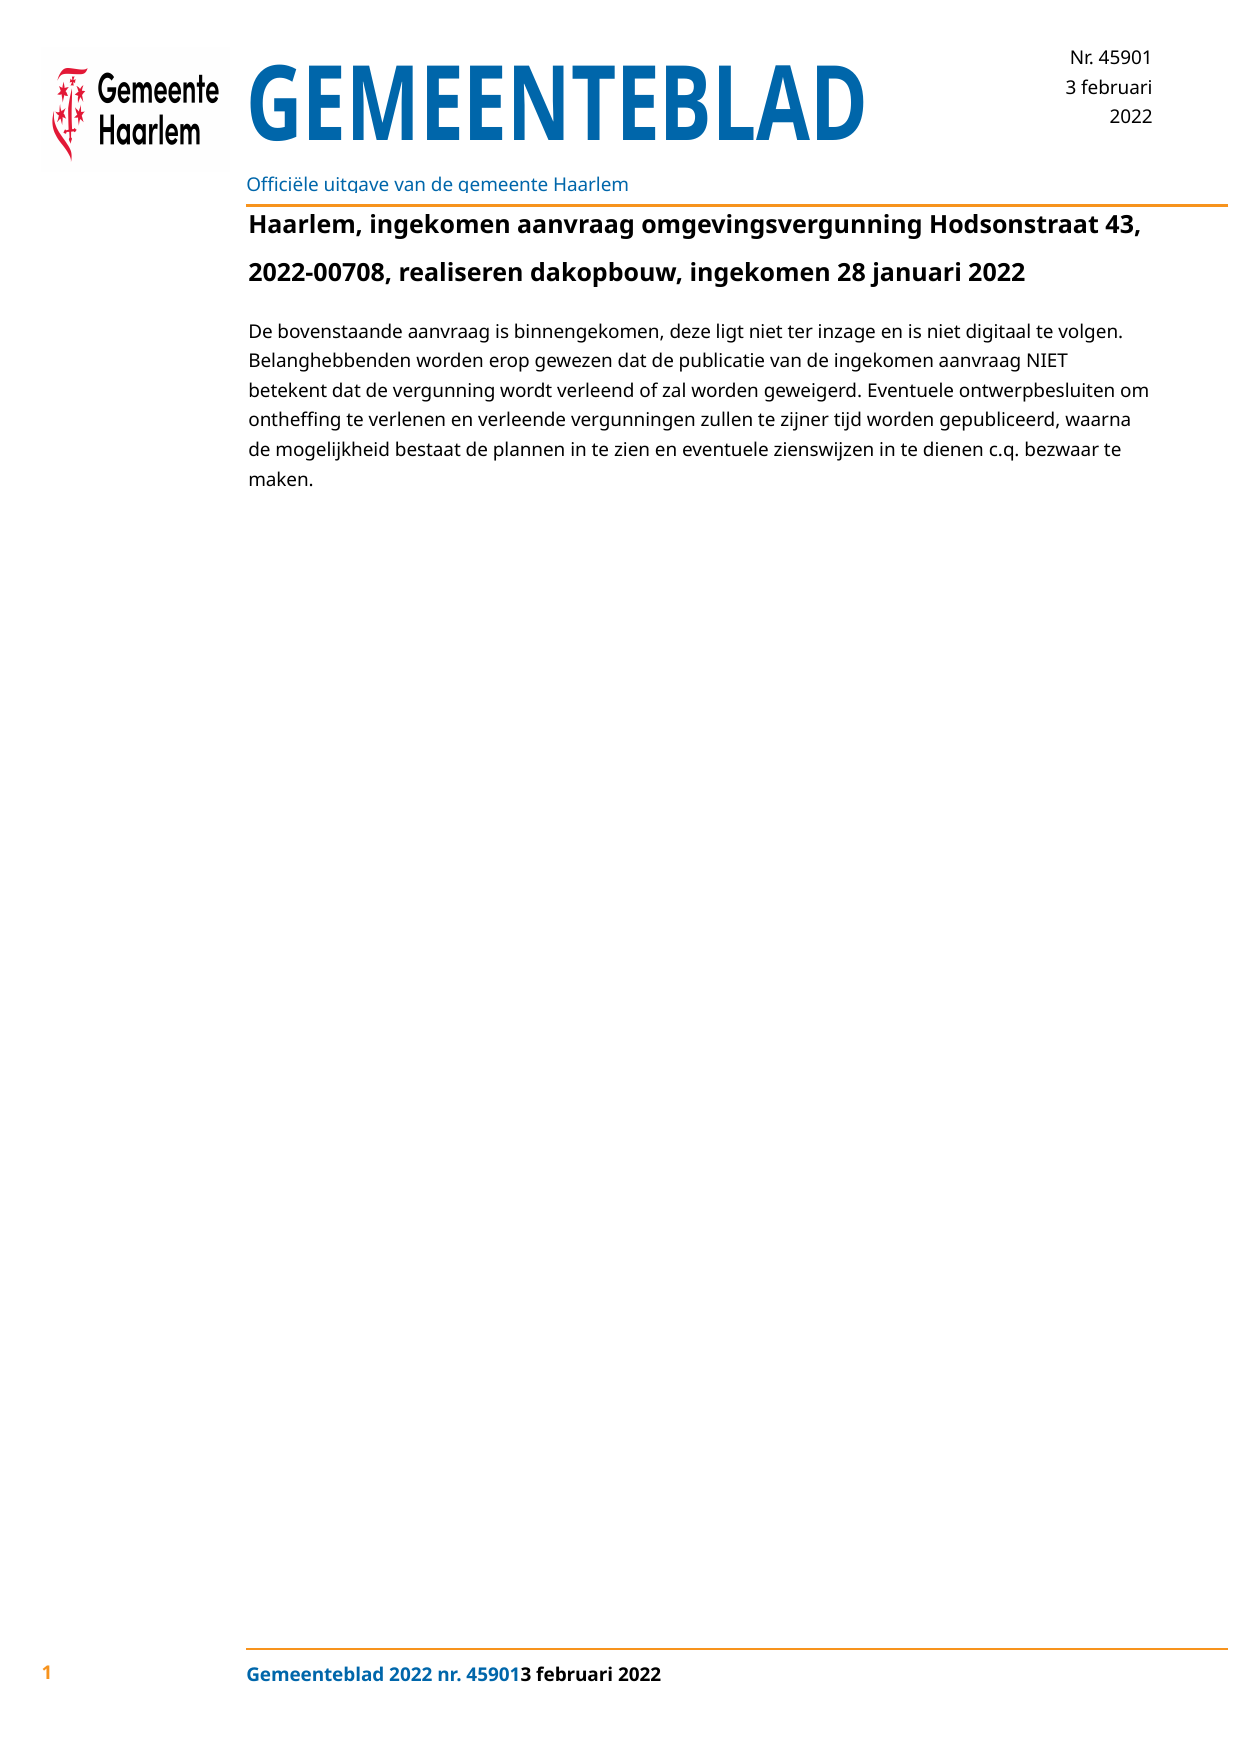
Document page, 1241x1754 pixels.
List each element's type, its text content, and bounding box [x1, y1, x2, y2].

picture [41, 47, 231, 172]
text Haarlem, ingekomen aanvraag omgevingsvergunning Hodsonstraat 43, 2022-00708, realiseren dakopbouw, ingekomen 28 januari 2022 [248, 207, 1152, 288]
text De bovenstaande aanvraag is binnengekomen, deze ligt niet ter inzage en is niet digitaal te volgen. Belanghebbenden worden erop gewezen dat de publicatie van de ingekomen aanvraag NIET betekent dat de vergunning wordt verleend of zal worden geweigerd. Eventuele ontwerpbesluiten om ontheffing te verlenen en verleende vergunningen zullen te zijner tijd worden gepubliceerd, waarna de mogelijkheid bestaat de plannen in te zien en eventuele zienswijzen in te dienen c.q. bezwaar te maken. [248, 318, 1152, 492]
